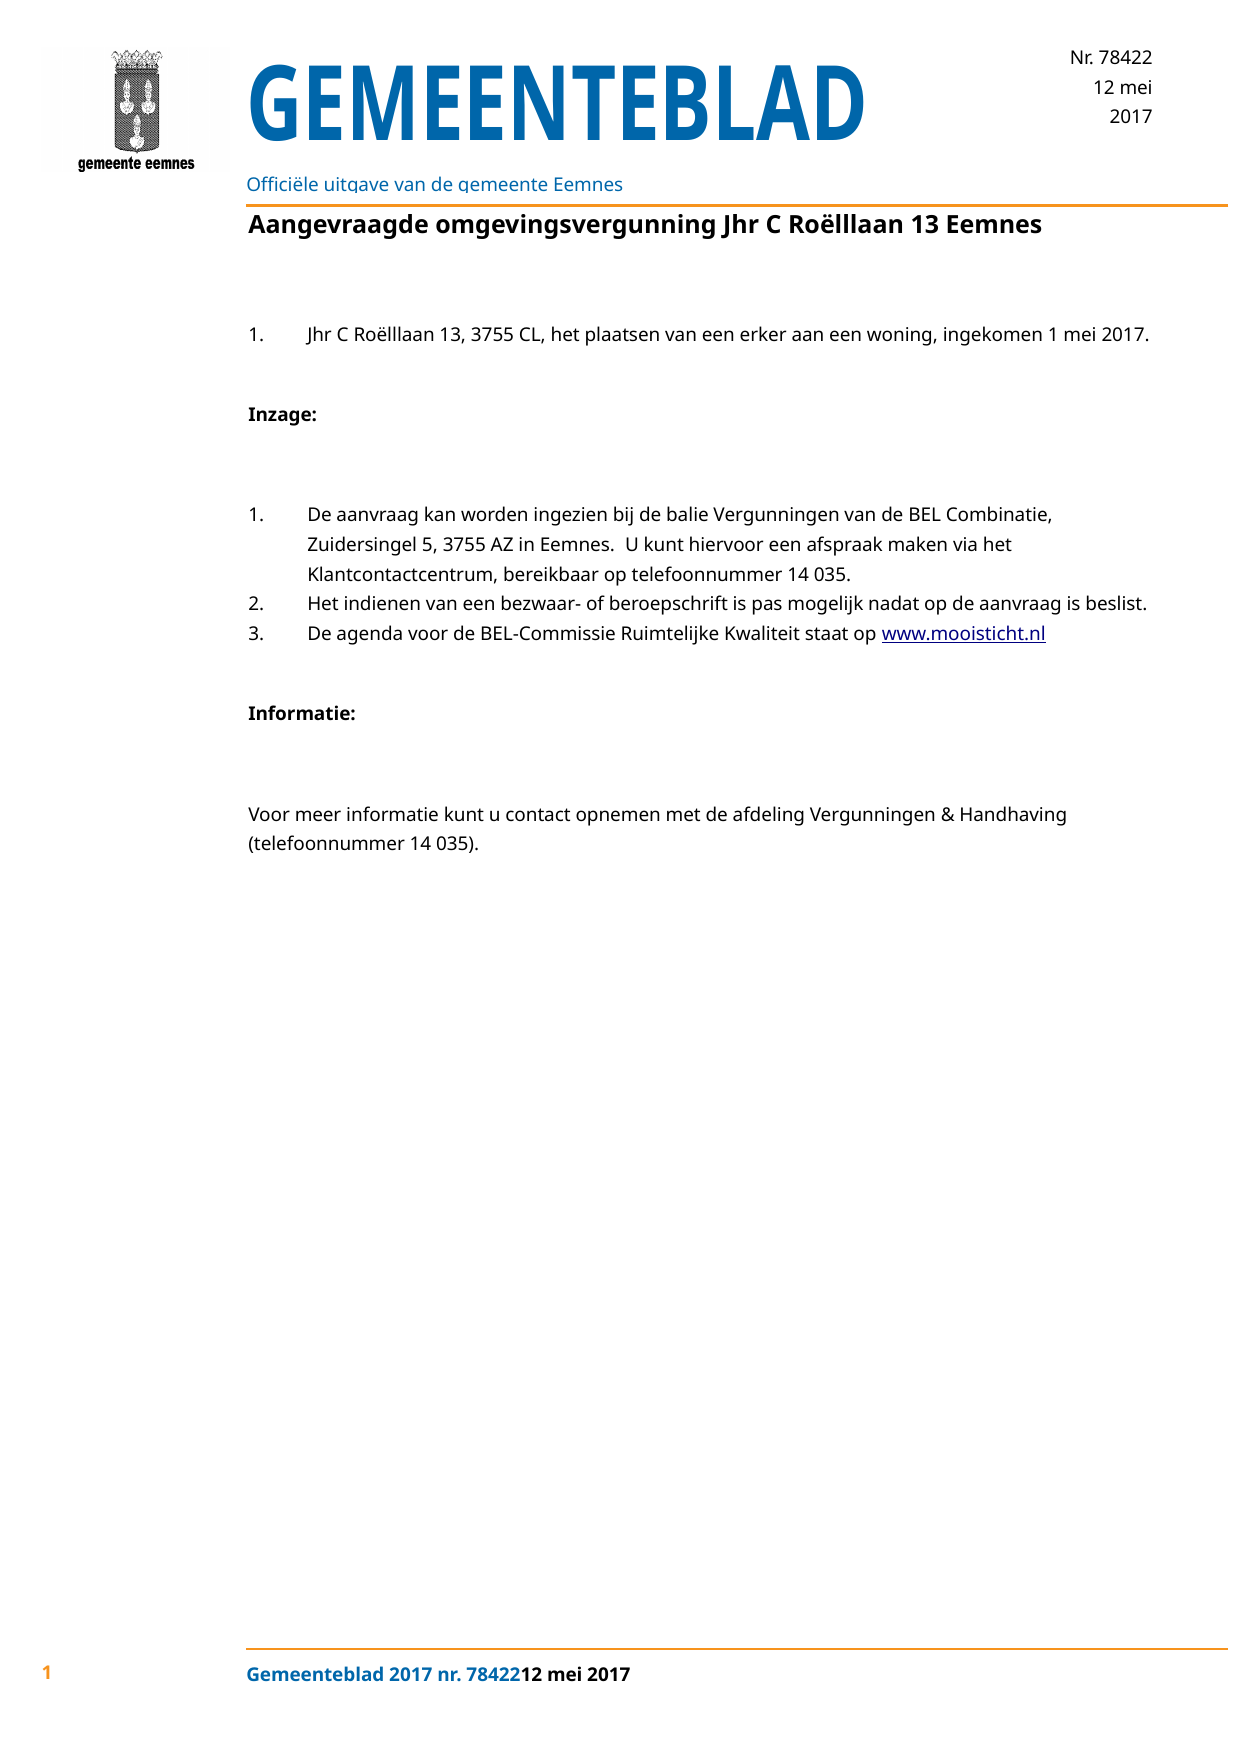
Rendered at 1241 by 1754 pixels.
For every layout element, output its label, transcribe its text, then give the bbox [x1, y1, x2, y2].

text Aangevraagde omgevingsvergunning Jhr C Roëlllaan 13 Eemnes [248, 207, 1152, 241]
text Voor meer informatie kunt u contact opnemen met de afdeling Vergunningen & Handhaving (telefoonnummer 14 035). [248, 801, 1152, 856]
text Inzage: [248, 401, 1152, 426]
list De aanvraag kan worden ingezien bij de balie Vergunningen van de BEL Combinatie, Zuidersingel 5, 3755 AZ in Eemnes. U kunt hiervoor een afspraak maken via het Klantcontactcentrum, bereikbaar op telefoonnummer 14 035. [248, 502, 1152, 586]
list De agenda voor de BEL-Commissie Ruimtelijke Kwaliteit staat op www.mooisticht.nl [248, 620, 1152, 646]
list Jhr C Roëlllaan 13, 3755 CL, het plaatsen van een erker aan een woning, ingekomen 1 mei 2017. [248, 321, 1152, 346]
text Informatie: [248, 700, 1152, 726]
list Het indienen van een bezwaar- of beroepschrift is pas mogelijk nadat op de aanvraag is beslist. [248, 590, 1152, 616]
picture [41, 47, 231, 172]
